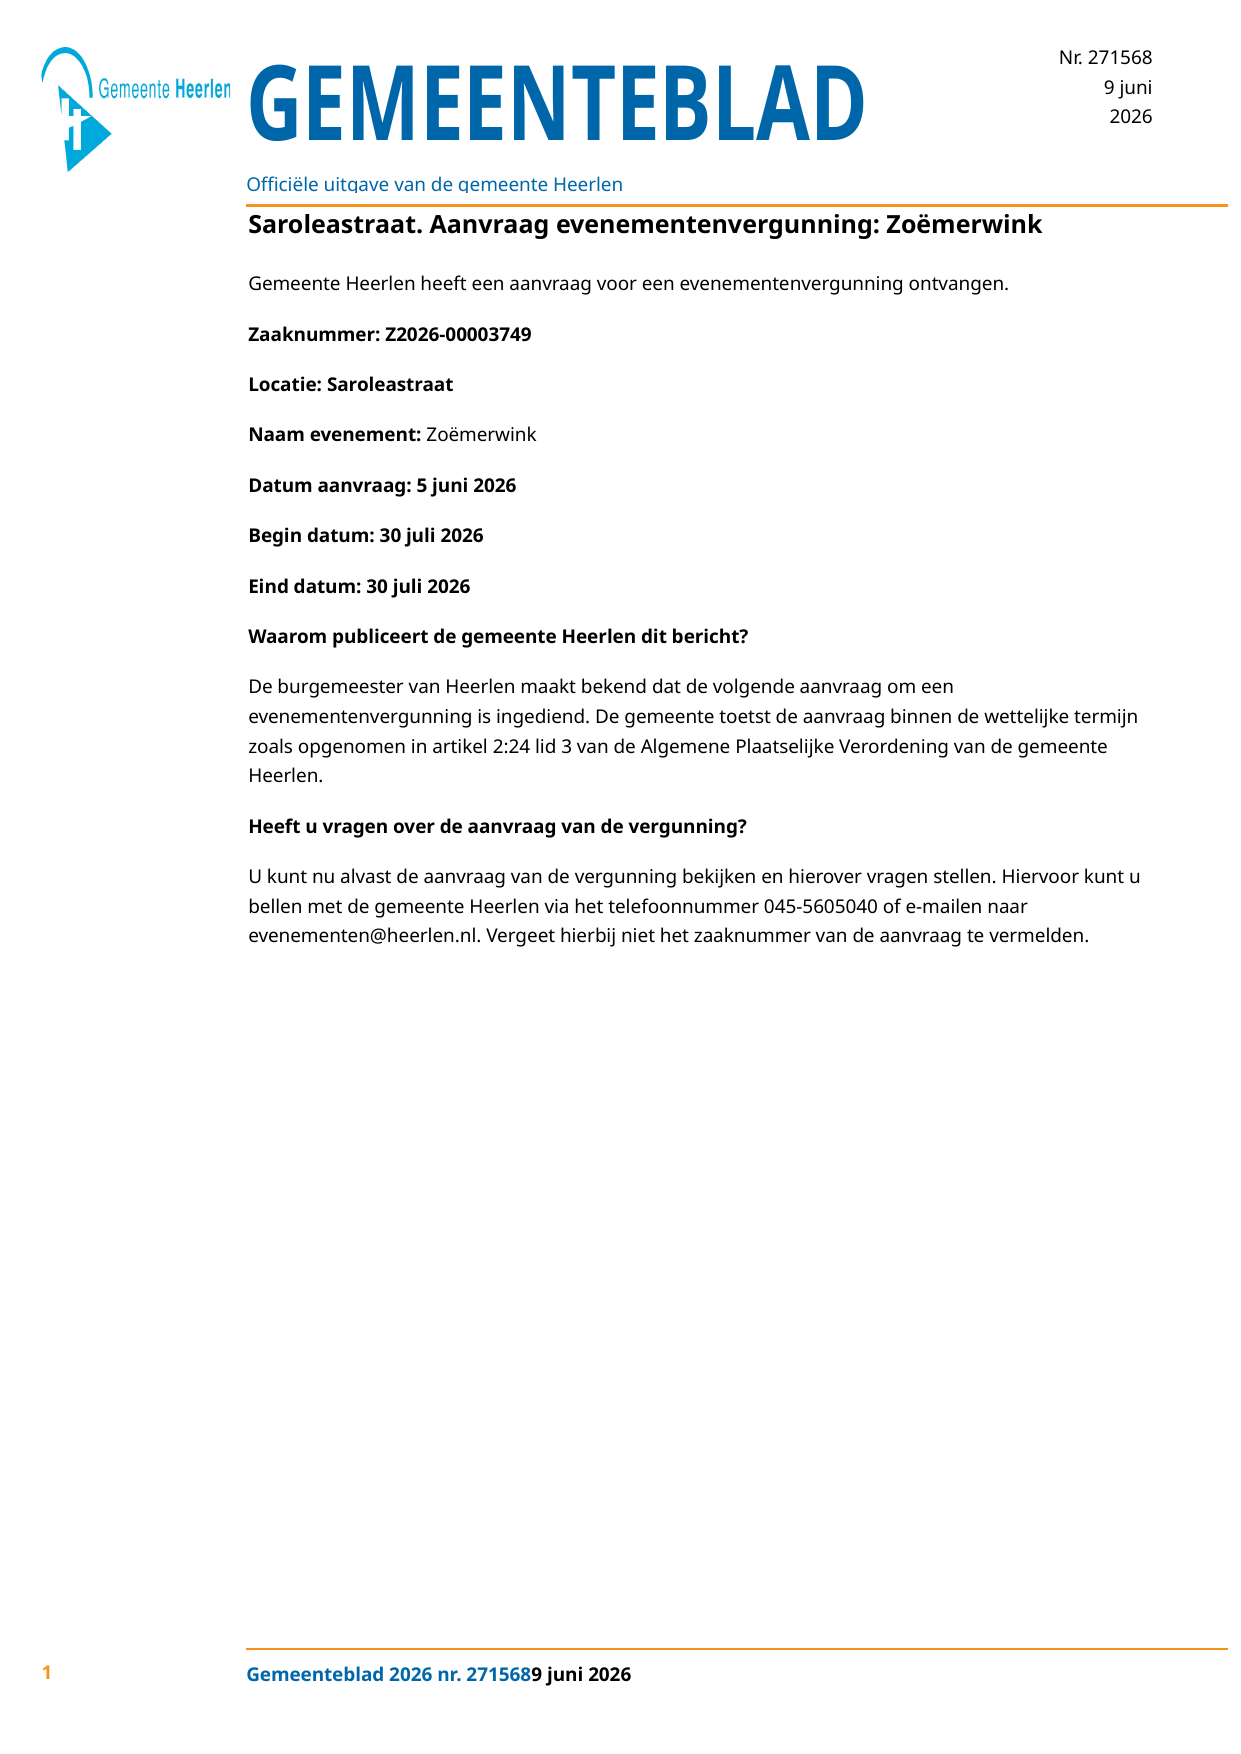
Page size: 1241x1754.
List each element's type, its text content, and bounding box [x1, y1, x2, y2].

text Gemeente Heerlen heeft een aanvraag voor een evenementenvergunning ontvangen. [248, 270, 1152, 296]
text U kunt nu alvast de aanvraag van de vergunning bekijken en hierover vragen stellen. Hiervoor kunt u bellen met de gemeente Heerlen via het telefoonnummer 045-5605040 of e-mailen naar evenementen@heerlen.nl. Vergeet hierbij niet het zaaknummer van de aanvraag te vermelden. [248, 863, 1152, 948]
text De burgemeester van Heerlen maakt bekend dat de volgende aanvraag om een evenementenvergunning is ingediend. De gemeente toetst de aanvraag binnen de wettelijke termijn zoals opgenomen in artikel 2:24 lid 3 van de Algemene Plaatselijke Verordening van de gemeente Heerlen. [248, 674, 1152, 788]
text Zaaknummer: Z2026-00003749 [248, 321, 1152, 346]
text Locatie: Saroleastraat [248, 371, 1152, 397]
text Begin datum: 30 juli 2026 [248, 522, 1152, 548]
text Naam evenement: Zoëmerwink [248, 422, 1152, 447]
picture [41, 47, 231, 172]
text Datum aanvraag: 5 juni 2026 [248, 472, 1152, 498]
text Eind datum: 30 juli 2026 [248, 573, 1152, 598]
text Saroleastraat. Aanvraag evenementenvergunning: Zoëmerwink [248, 207, 1152, 241]
picture [41, 47, 59, 70]
text Heeft u vragen over de aanvraag van de vergunning? [248, 813, 1152, 838]
text Waarom publiceert de gemeente Heerlen dit bericht? [248, 623, 1152, 649]
